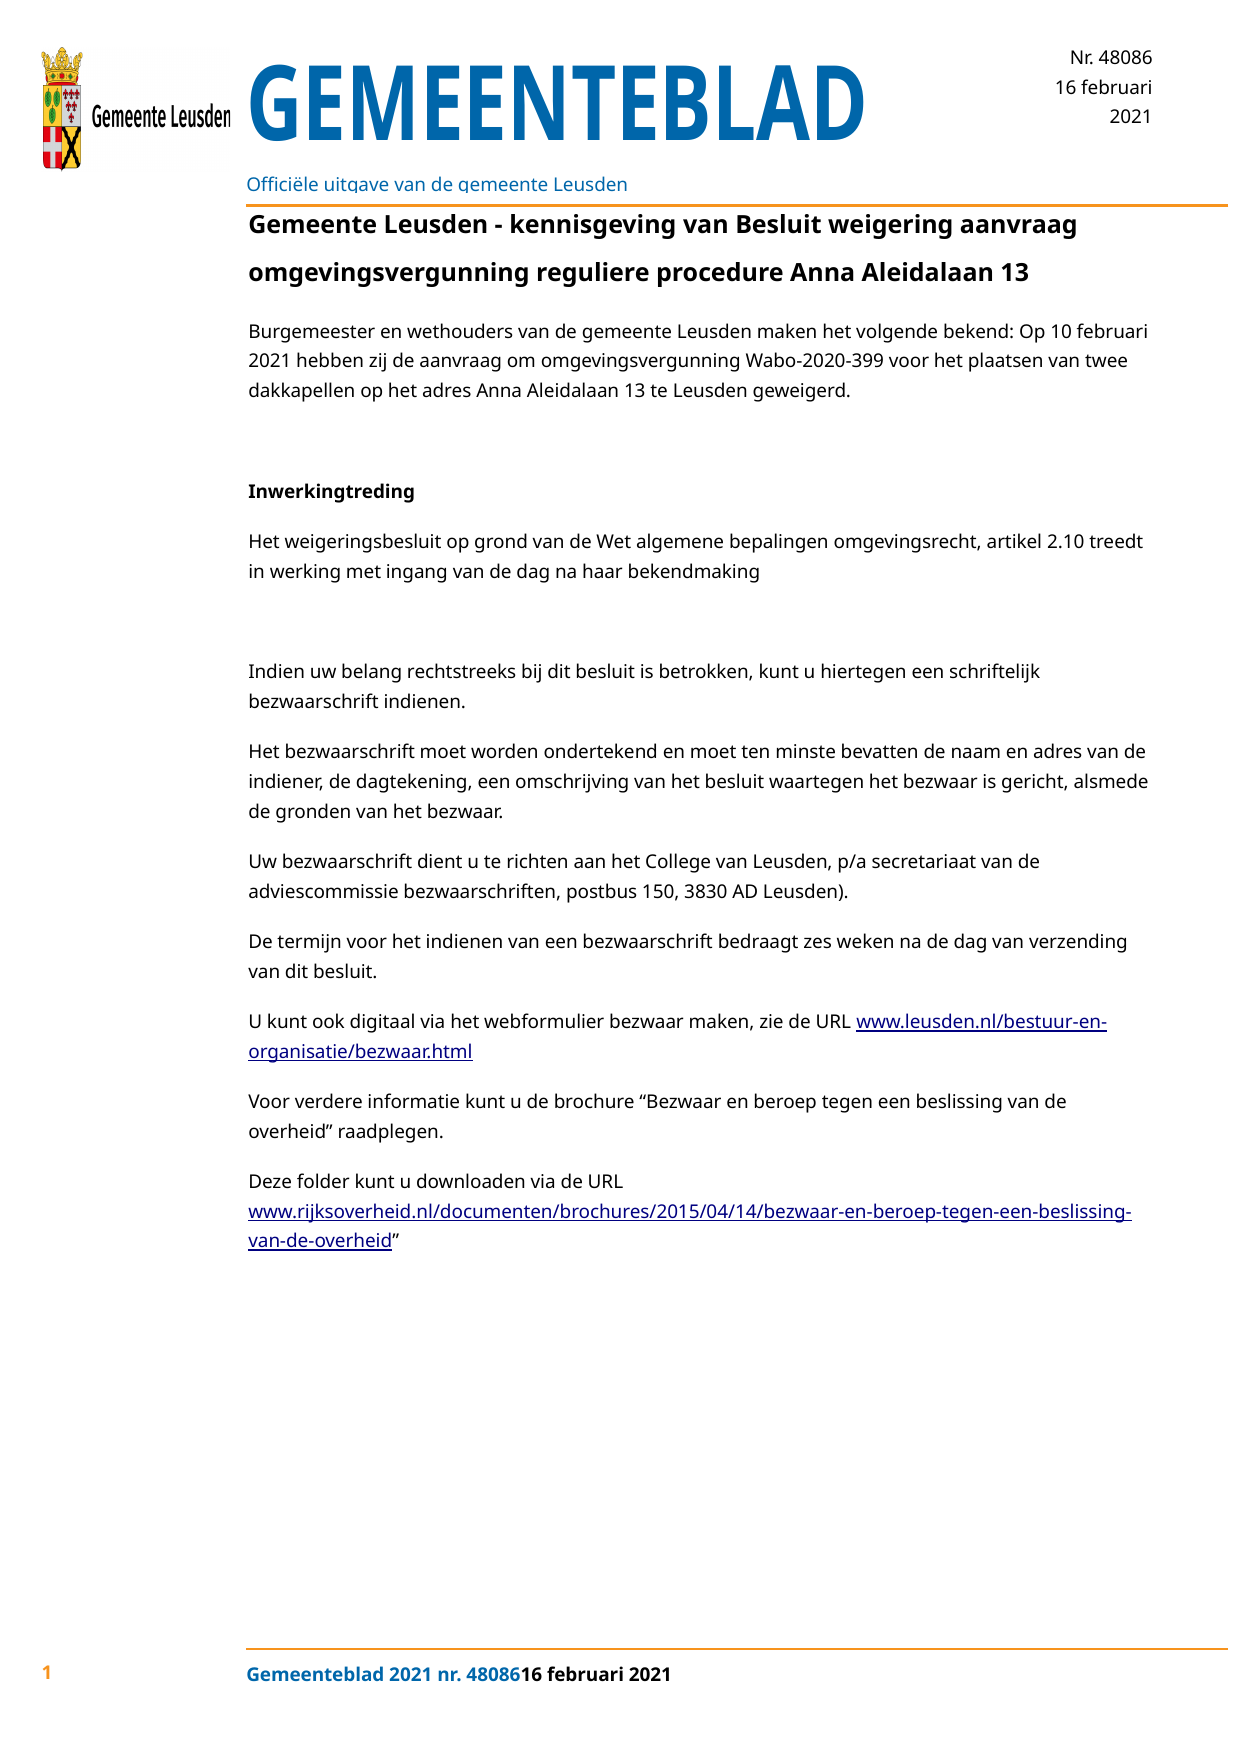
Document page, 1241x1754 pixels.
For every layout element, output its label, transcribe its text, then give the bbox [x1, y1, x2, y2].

text Het weigeringsbesluit op grond van de Wet algemene bepalingen omgevingsrecht, artikel 2.10 treedt in werking met ingang van de dag na haar bekendmaking [248, 528, 1152, 584]
text Deze folder kunt u downloaden via de URL www.rijksoverheid.nl/documenten/brochures/2015/04/14/bezwaar-en-beroep-tegen-een-beslissing-van-de-overheid” [248, 1168, 1152, 1253]
text Indien uw belang rechtstreeks bij dit besluit is betrokken, kunt u hiertegen een schriftelijk bezwaarschrift indienen. [248, 659, 1152, 714]
text De termijn voor het indienen van een bezwaarschrift bedraagt zes weken na de dag van verzending van dit besluit. [248, 928, 1152, 984]
text Inwerkingtreding [248, 478, 1152, 504]
text U kunt ook digitaal via het webformulier bezwaar maken, zie de URL www.leusden.nl/bestuur-en-organisatie/bezwaar.html [248, 1008, 1152, 1064]
text Het bezwaarschrift moet worden ondertekend en moet ten minste bevatten de naam en adres van de indiener, de dagtekening, een omschrijving van het besluit waartegen het bezwaar is gericht, alsmede de gronden van het bezwaar. [248, 739, 1152, 824]
text Burgemeester en wethouders van de gemeente Leusden maken het volgende bekend: Op 10 februari 2021 hebben zij de aanvraag om omgevingsvergunning Wabo-2020-399 voor het plaatsen van twee dakkapellen op het adres Anna Aleidalaan 13 te Leusden geweigerd. [248, 318, 1152, 403]
text Voor verdere informatie kunt u de brochure “Bezwaar en beroep tegen een beslissing van de overheid” raadplegen. [248, 1088, 1152, 1144]
text Uw bezwaarschrift dient u te richten aan het College van Leusden, p/a secretariaat van de adviescommissie bezwaarschriften, postbus 150, 3830 AD Leusden). [248, 848, 1152, 904]
text Gemeente Leusden - kennisgeving van Besluit weigering aanvraag omgevingsvergunning reguliere procedure Anna Aleidalaan 13 [248, 207, 1152, 288]
picture [41, 47, 231, 172]
